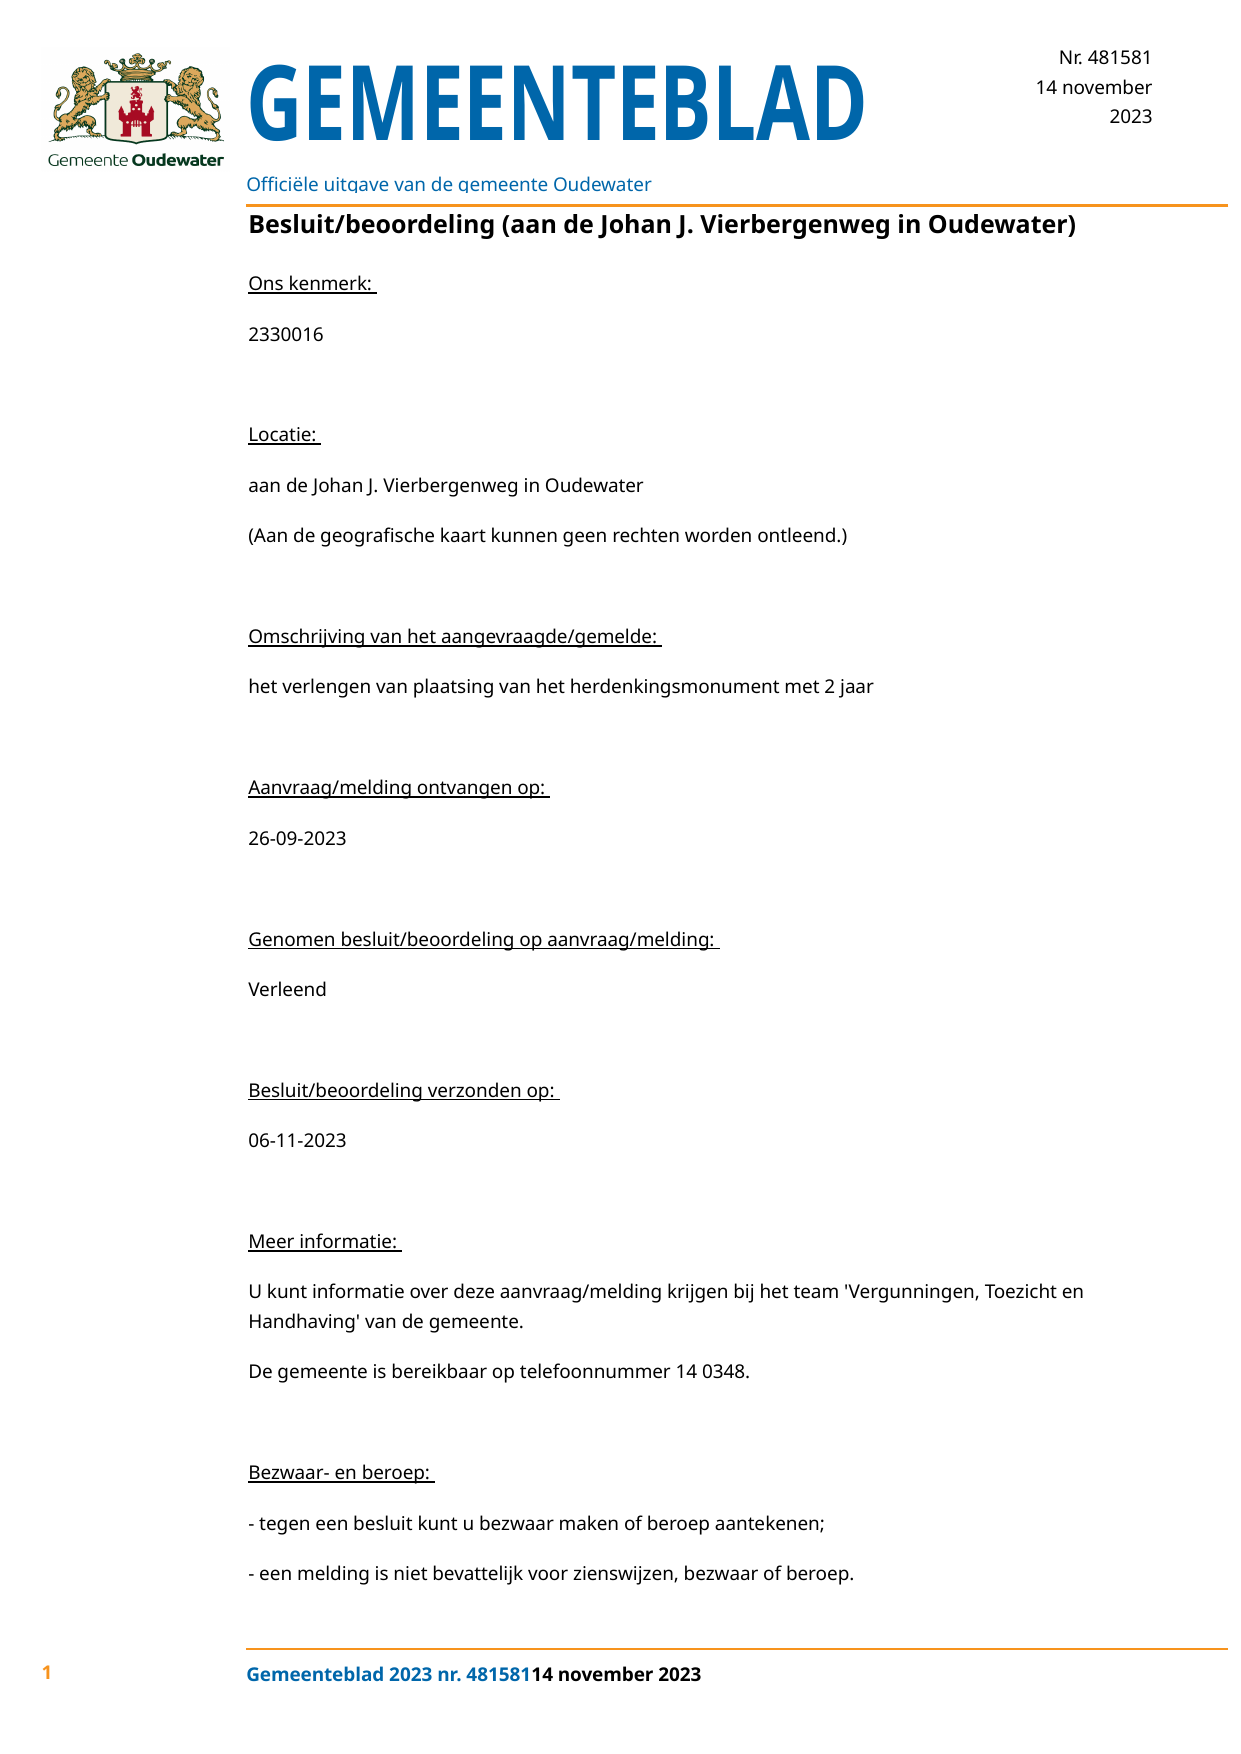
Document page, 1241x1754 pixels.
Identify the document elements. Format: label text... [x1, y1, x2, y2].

picture [41, 47, 231, 172]
text Omschrijving van het aangevraagde/gemelde: [248, 623, 1152, 649]
text Besluit/beoordeling (aan de Johan J. Vierbergenweg in Oudewater) [248, 207, 1152, 241]
text Besluit/beoordeling verzonden op: [248, 1077, 1152, 1103]
text De gemeente is bereikbaar op telefoonnummer 14 0348. [248, 1359, 1152, 1384]
text aan de Johan J. Vierbergenweg in Oudewater [248, 472, 1152, 498]
text Meer informatie: [248, 1228, 1152, 1254]
text U kunt informatie over deze aanvraag/melding krijgen bij het team 'Vergunningen, Toezicht en Handhaving' van de gemeente. [248, 1279, 1152, 1334]
text - tegen een besluit kunt u bezwaar maken of beroep aantekenen; [248, 1510, 1152, 1536]
text (Aan de geografische kaart kunnen geen rechten worden ontleend.) [248, 522, 1152, 548]
text Locatie: [248, 422, 1152, 447]
text 2330016 [248, 321, 1152, 346]
text Ons kenmerk: [248, 270, 1152, 296]
text Verleend [248, 976, 1152, 1002]
text 26-09-2023 [248, 825, 1152, 851]
text 06-11-2023 [248, 1127, 1152, 1153]
text het verlengen van plaatsing van het herdenkingsmonument met 2 jaar [248, 674, 1152, 699]
text - een melding is niet bevattelijk voor zienswijzen, bezwaar of beroep. [248, 1560, 1152, 1586]
text Genomen besluit/beoordeling op aanvraag/melding: [248, 926, 1152, 951]
text Aanvraag/melding ontvangen op: [248, 774, 1152, 800]
text Bezwaar- en beroep: [248, 1459, 1152, 1485]
